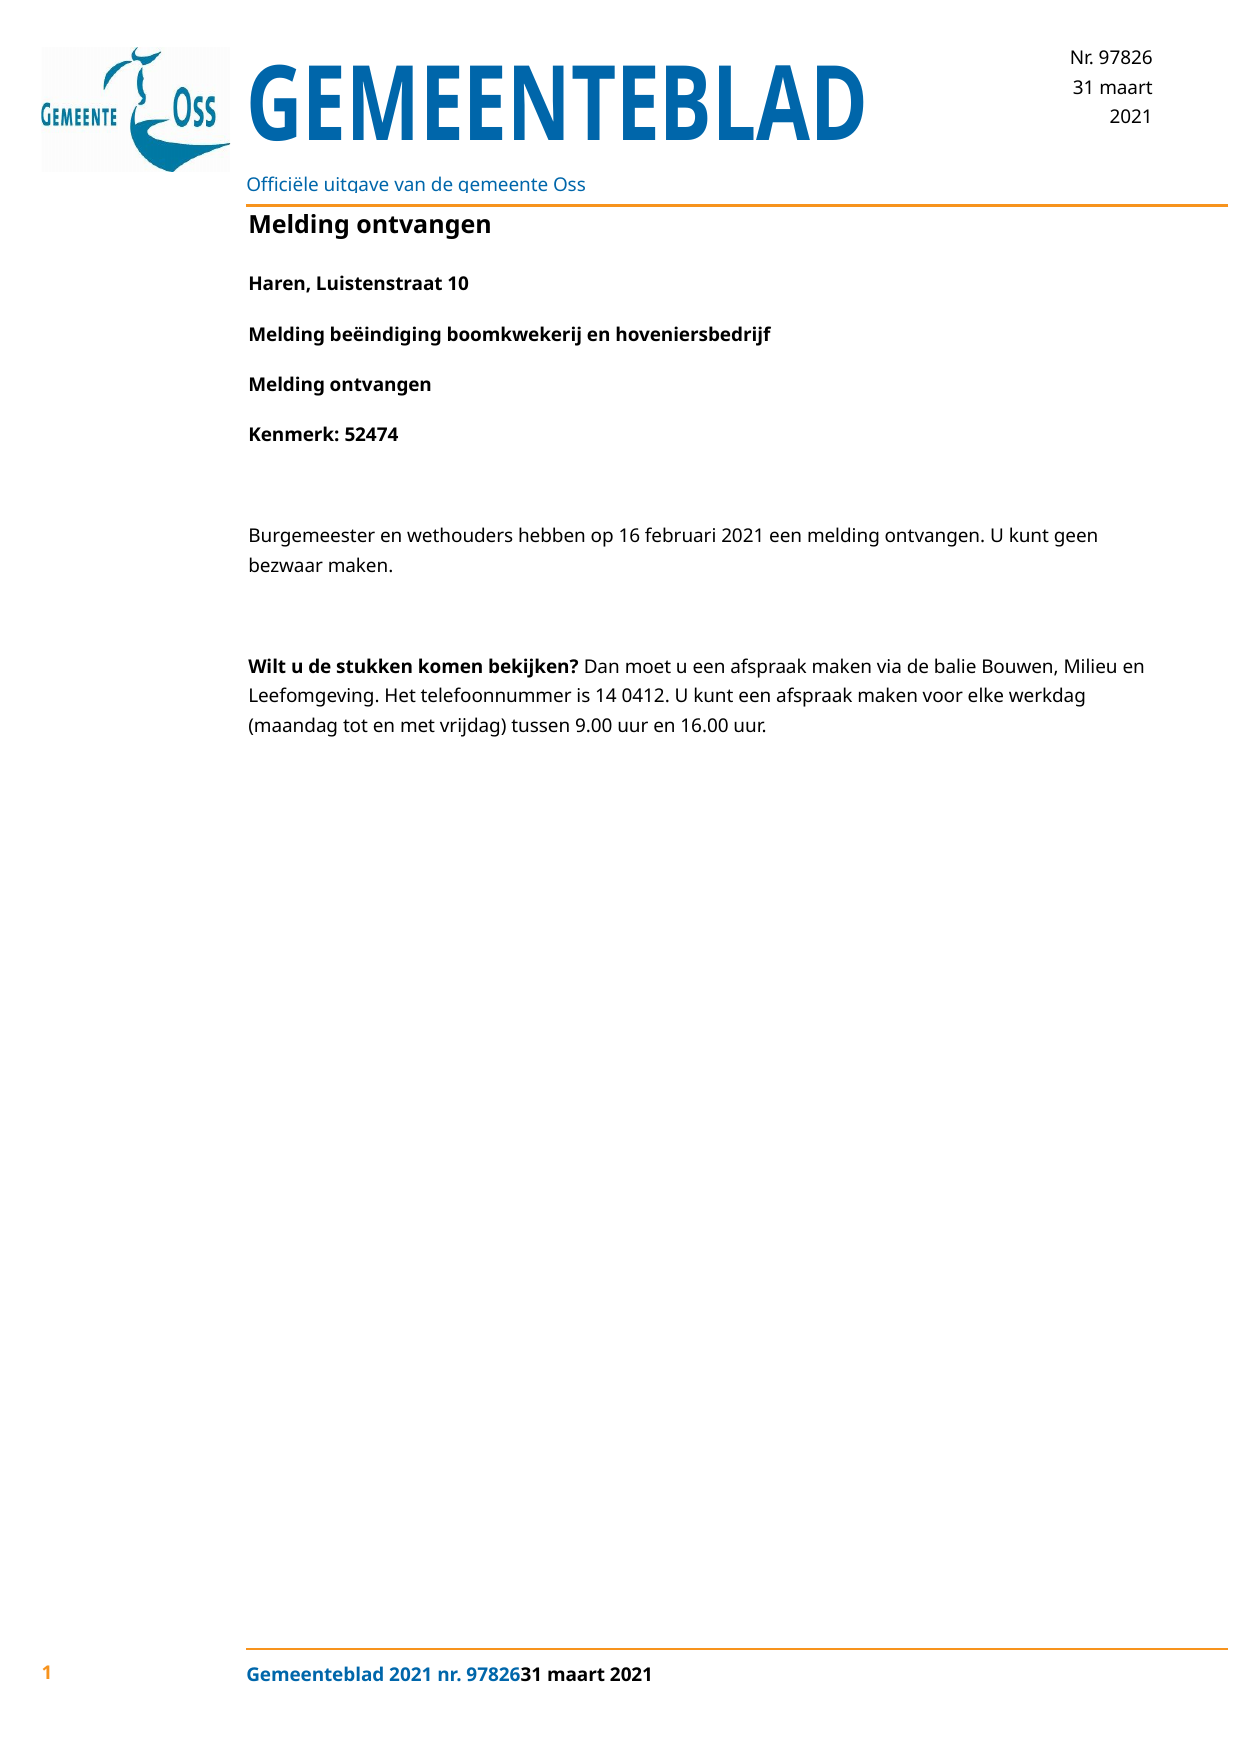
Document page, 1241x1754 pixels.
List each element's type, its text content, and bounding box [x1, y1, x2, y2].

text Melding ontvangen [248, 371, 1152, 397]
text Haren, Luistenstraat 10 [248, 270, 1152, 296]
text Burgemeester en wethouders hebben op 16 februari 2021 een melding ontvangen. U kunt geen bezwaar maken. [248, 522, 1152, 578]
text Melding beëindiging boomkwekerij en hoveniersbedrijf [248, 321, 1152, 346]
text Melding ontvangen [248, 207, 1152, 241]
picture [41, 47, 231, 172]
text Wilt u de stukken komen bekijken? Dan moet u een afspraak maken via de balie Bouwen, Milieu en Leefomgeving. Het telefoonnummer is 14 0412. U kunt een afspraak maken voor elke werkdag (maandag tot en met vrijdag) tussen 9.00 uur en 16.00 uur. [248, 653, 1152, 738]
text Kenmerk: 52474 [248, 422, 1152, 447]
